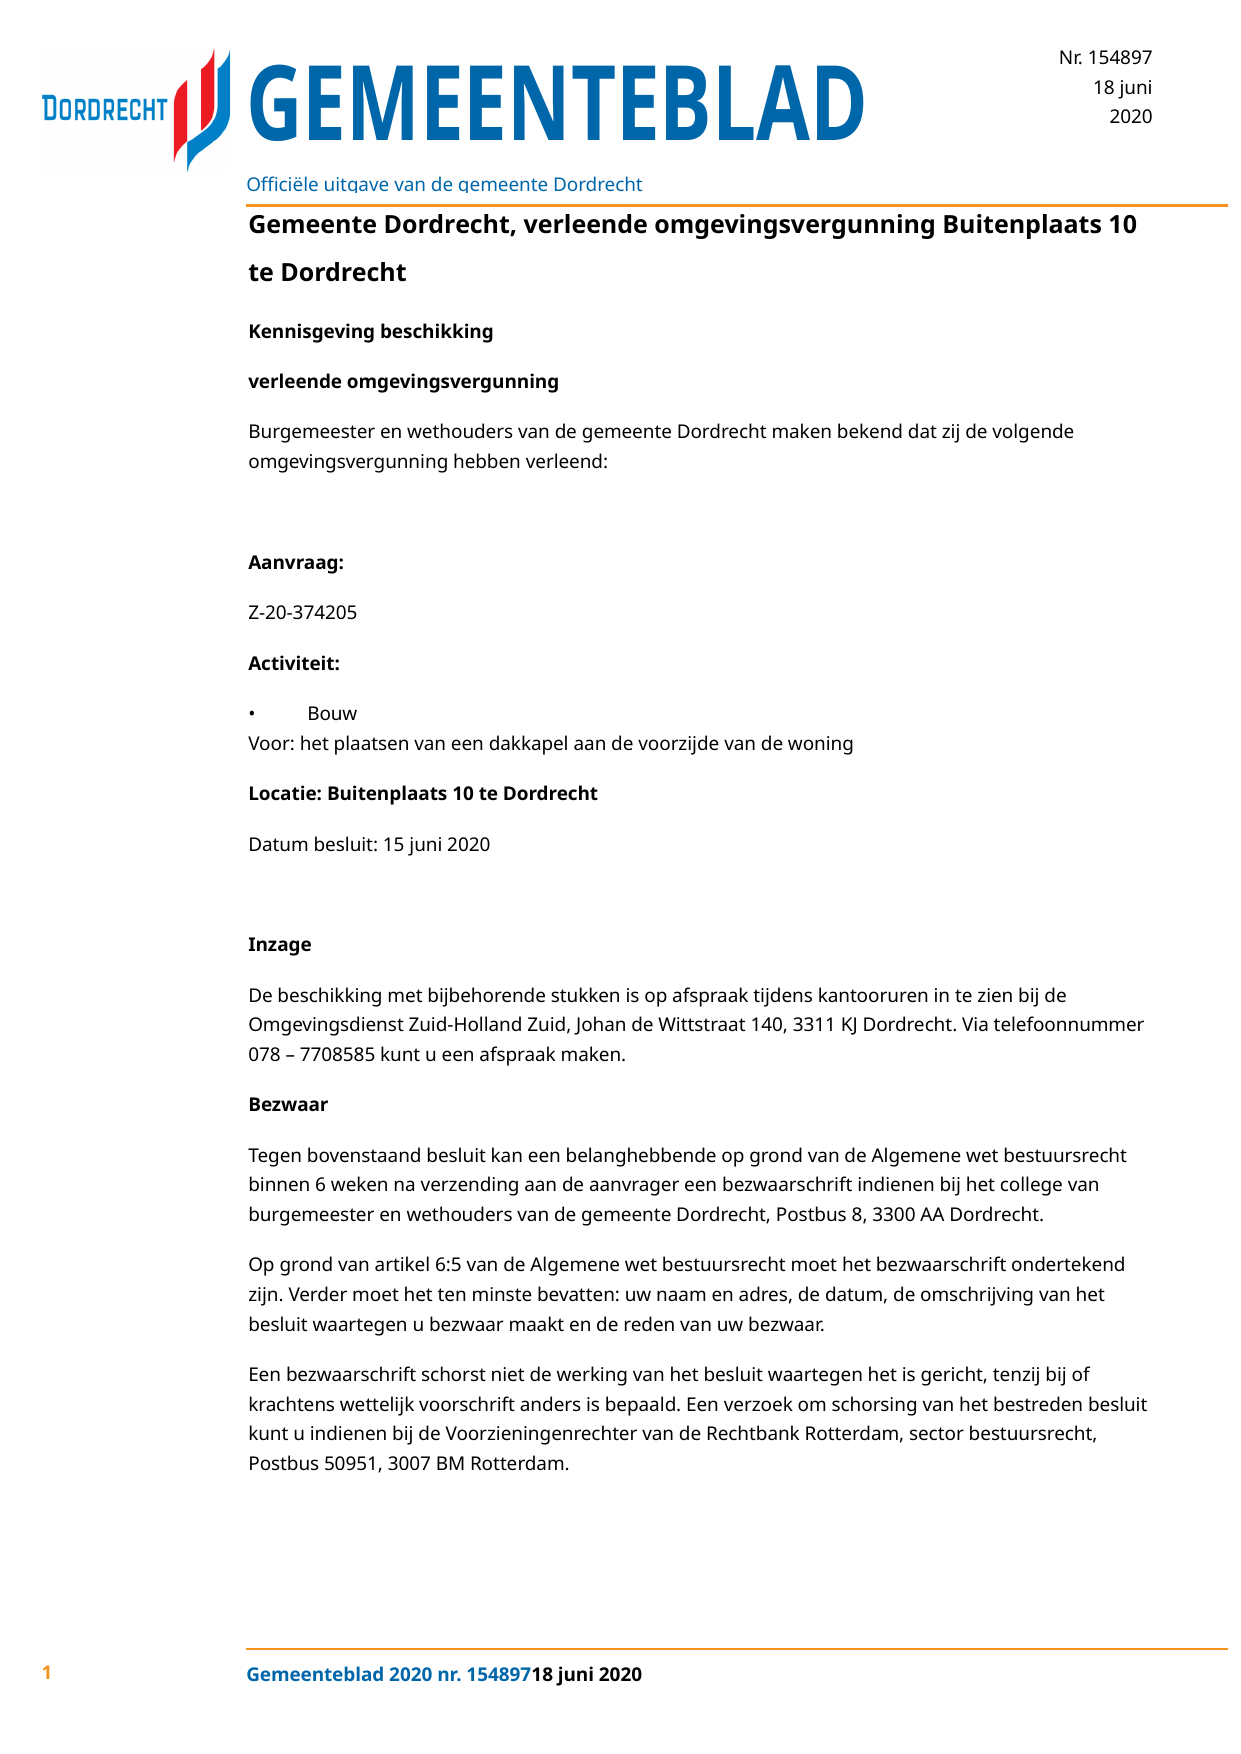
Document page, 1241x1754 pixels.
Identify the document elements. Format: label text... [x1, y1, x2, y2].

text Burgemeester en wethouders van de gemeente Dordrecht maken bekend dat zij de volgende omgevingsvergunning hebben verleend: [248, 419, 1152, 474]
text Tegen bovenstaand besluit kan een belanghebbende op grond van de Algemene wet bestuursrecht binnen 6 weken na verzending aan de aanvrager een bezwaarschrift indienen bij het college van burgemeester en wethouders van de gemeente Dordrecht, Postbus 8, 3300 AA Dordrecht. [248, 1142, 1152, 1227]
text Activiteit: [248, 650, 1152, 676]
text Inzage [248, 932, 1152, 957]
text verleende omgevingsvergunning [248, 368, 1152, 394]
text Locatie: Buitenplaats 10 te Dordrecht [248, 780, 1152, 806]
text Een bezwaarschrift schorst niet de werking van het besluit waartegen het is gericht, tenzij bij of krachtens wettelijk voorschrift anders is bepaald. Een verzoek om schorsing van het bestreden besluit kunt u indienen bij de Voorzieningenrechter van de Rechtbank Rotterdam, sector bestuursrecht, Postbus 50951, 3007 BM Rotterdam. [248, 1361, 1152, 1476]
picture [41, 47, 231, 172]
text Kennisgeving beschikking [248, 318, 1152, 344]
text De beschikking met bijbehorende stukken is op afspraak tijdens kantooruren in te zien bij de Omgevingsdienst Zuid-Holland Zuid, Johan de Wittstraat 140, 3311 KJ Dordrecht. Via telefoonnummer 078 – 7708585 kunt u een afspraak maken. [248, 982, 1152, 1067]
text Aanvraag: [248, 549, 1152, 575]
text Voor: het plaatsen van een dakkapel aan de voorzijde van de woning [248, 730, 1152, 756]
list Bouw [248, 700, 1152, 726]
text Datum besluit: 15 juni 2020 [248, 831, 1152, 857]
text Op grond van artikel 6:5 van de Algemene wet bestuursrecht moet het bezwaarschrift ondertekend zijn. Verder moet het ten minste bevatten: uw naam en adres, de datum, de omschrijving van het besluit waartegen u bezwaar maakt en de reden van uw bezwaar. [248, 1252, 1152, 1337]
text Z-20-374205 [248, 599, 1152, 625]
text Bezwaar [248, 1092, 1152, 1117]
text Gemeente Dordrecht, verleende omgevingsvergunning Buitenplaats 10 te Dordrecht [248, 207, 1152, 288]
